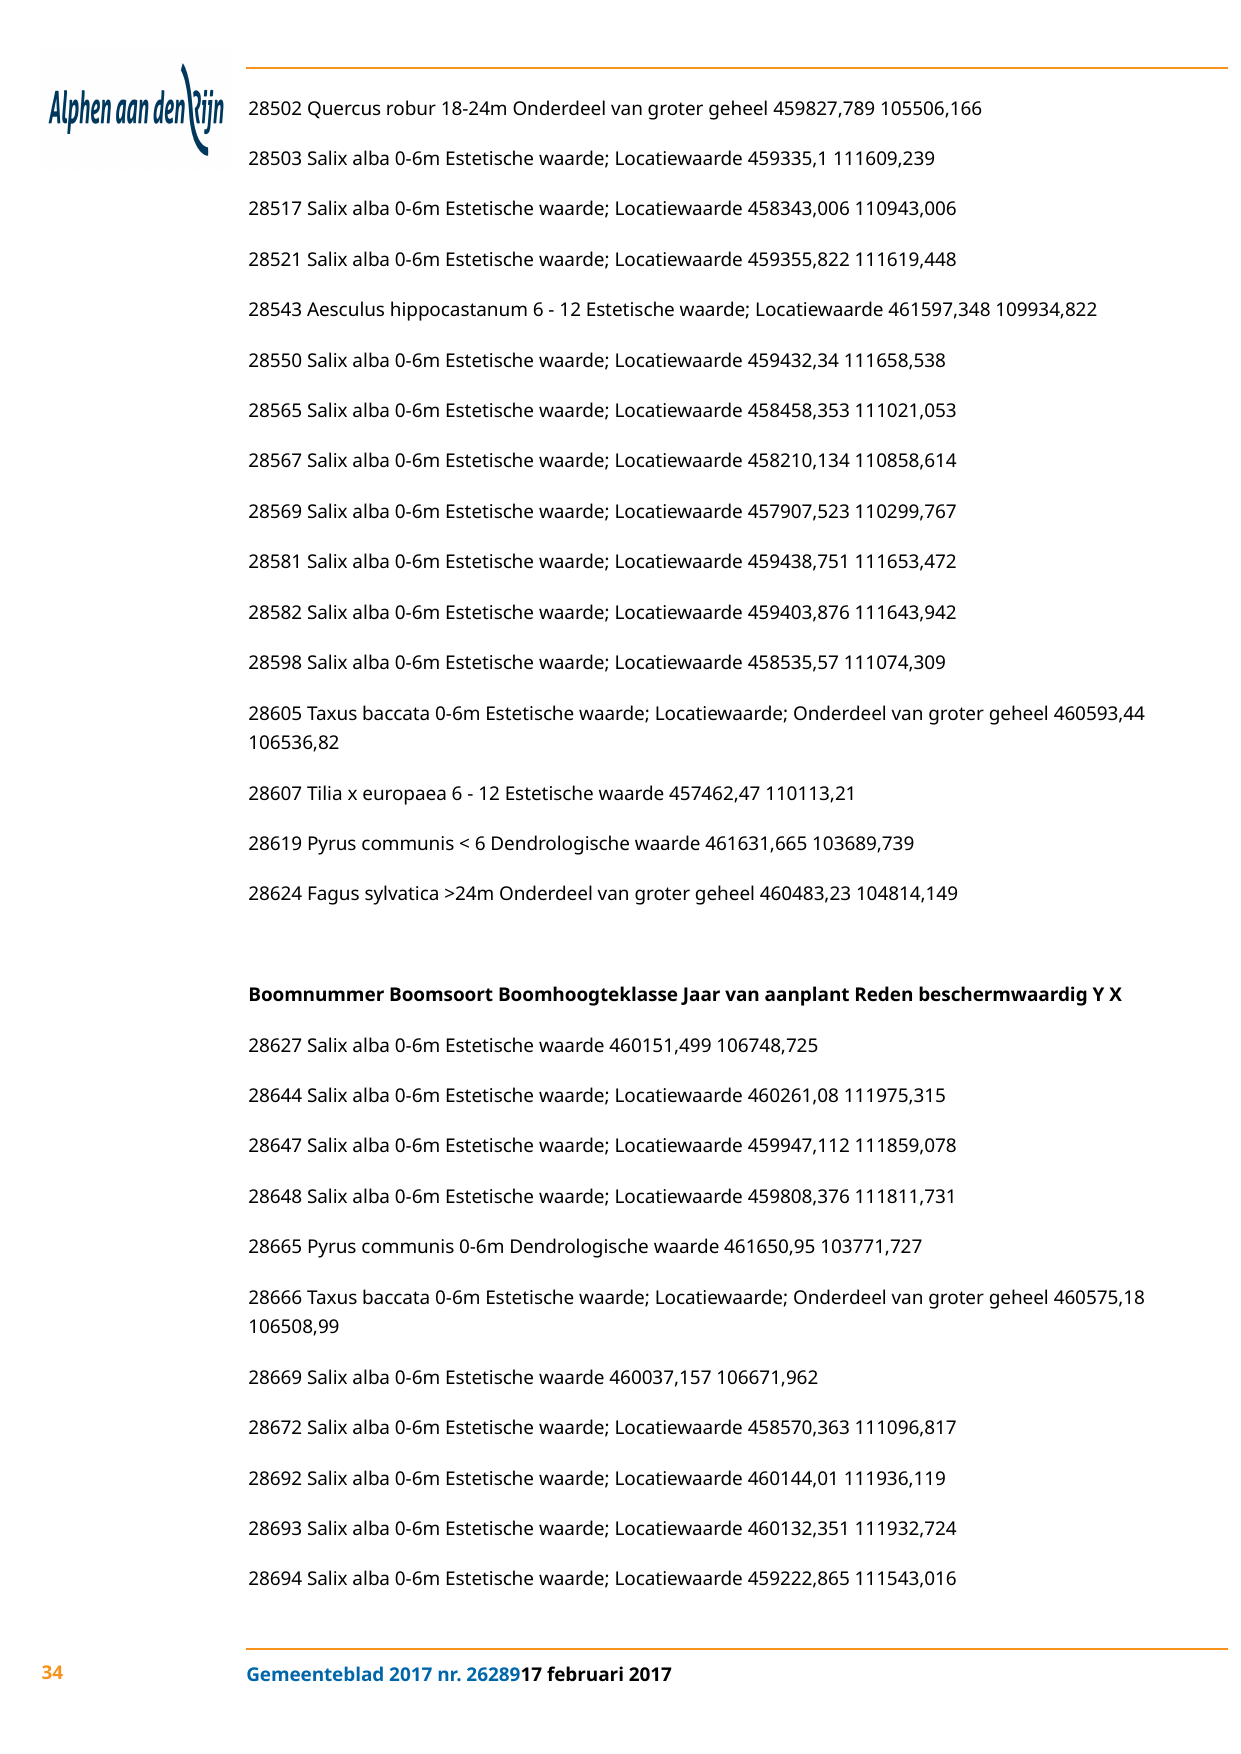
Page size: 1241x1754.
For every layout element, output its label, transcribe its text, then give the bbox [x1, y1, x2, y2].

text 28567 Salix alba 0-6m Estetische waarde; Locatiewaarde 458210,134 110858,614 [248, 448, 1152, 473]
text 28665 Pyrus communis 0-6m Dendrologische waarde 461650,95 103771,727 [248, 1233, 1152, 1259]
text 28581 Salix alba 0-6m Estetische waarde; Locatiewaarde 459438,751 111653,472 [248, 548, 1152, 574]
text 28648 Salix alba 0-6m Estetische waarde; Locatiewaarde 459808,376 111811,731 [248, 1183, 1152, 1209]
text 28605 Taxus baccata 0-6m Estetische waarde; Locatiewaarde; Onderdeel van groter geheel 460593,44 106536,82 [248, 700, 1152, 755]
text 28582 Salix alba 0-6m Estetische waarde; Locatiewaarde 459403,876 111643,942 [248, 599, 1152, 625]
text 28624 Fagus sylvatica >24m Onderdeel van groter geheel 460483,23 104814,149 [248, 881, 1152, 906]
text 28692 Salix alba 0-6m Estetische waarde; Locatiewaarde 460144,01 111936,119 [248, 1465, 1152, 1491]
text 28672 Salix alba 0-6m Estetische waarde; Locatiewaarde 458570,363 111096,817 [248, 1414, 1152, 1440]
text 28517 Salix alba 0-6m Estetische waarde; Locatiewaarde 458343,006 110943,006 [248, 196, 1152, 221]
text 28503 Salix alba 0-6m Estetische waarde; Locatiewaarde 459335,1 111609,239 [248, 145, 1152, 171]
picture [41, 47, 231, 172]
text 28693 Salix alba 0-6m Estetische waarde; Locatiewaarde 460132,351 111932,724 [248, 1515, 1152, 1541]
text 28694 Salix alba 0-6m Estetische waarde; Locatiewaarde 459222,865 111543,016 [248, 1566, 1152, 1591]
text 28644 Salix alba 0-6m Estetische waarde; Locatiewaarde 460261,08 111975,315 [248, 1082, 1152, 1108]
text 28502 Quercus robur 18-24m Onderdeel van groter geheel 459827,789 105506,166 [248, 95, 1152, 121]
text 28647 Salix alba 0-6m Estetische waarde; Locatiewaarde 459947,112 111859,078 [248, 1133, 1152, 1158]
text 28669 Salix alba 0-6m Estetische waarde 460037,157 106671,962 [248, 1364, 1152, 1390]
text 28521 Salix alba 0-6m Estetische waarde; Locatiewaarde 459355,822 111619,448 [248, 246, 1152, 272]
text 28598 Salix alba 0-6m Estetische waarde; Locatiewaarde 458535,57 111074,309 [248, 649, 1152, 675]
text 28619 Pyrus communis < 6 Dendrologische waarde 461631,665 103689,739 [248, 830, 1152, 856]
text 28666 Taxus baccata 0-6m Estetische waarde; Locatiewaarde; Onderdeel van groter geheel 460575,18 106508,99 [248, 1284, 1152, 1339]
text 28607 Tilia x europaea 6 - 12 Estetische waarde 457462,47 110113,21 [248, 780, 1152, 806]
text Boomnummer Boomsoort Boomhoogteklasse Jaar van aanplant Reden beschermwaardig Y X [248, 981, 1152, 1007]
text 28627 Salix alba 0-6m Estetische waarde 460151,499 106748,725 [248, 1032, 1152, 1058]
text 28565 Salix alba 0-6m Estetische waarde; Locatiewaarde 458458,353 111021,053 [248, 397, 1152, 423]
text 28550 Salix alba 0-6m Estetische waarde; Locatiewaarde 459432,34 111658,538 [248, 347, 1152, 373]
text 28543 Aesculus hippocastanum 6 - 12 Estetische waarde; Locatiewaarde 461597,348 109934,822 [248, 296, 1152, 322]
text 28569 Salix alba 0-6m Estetische waarde; Locatiewaarde 457907,523 110299,767 [248, 498, 1152, 524]
